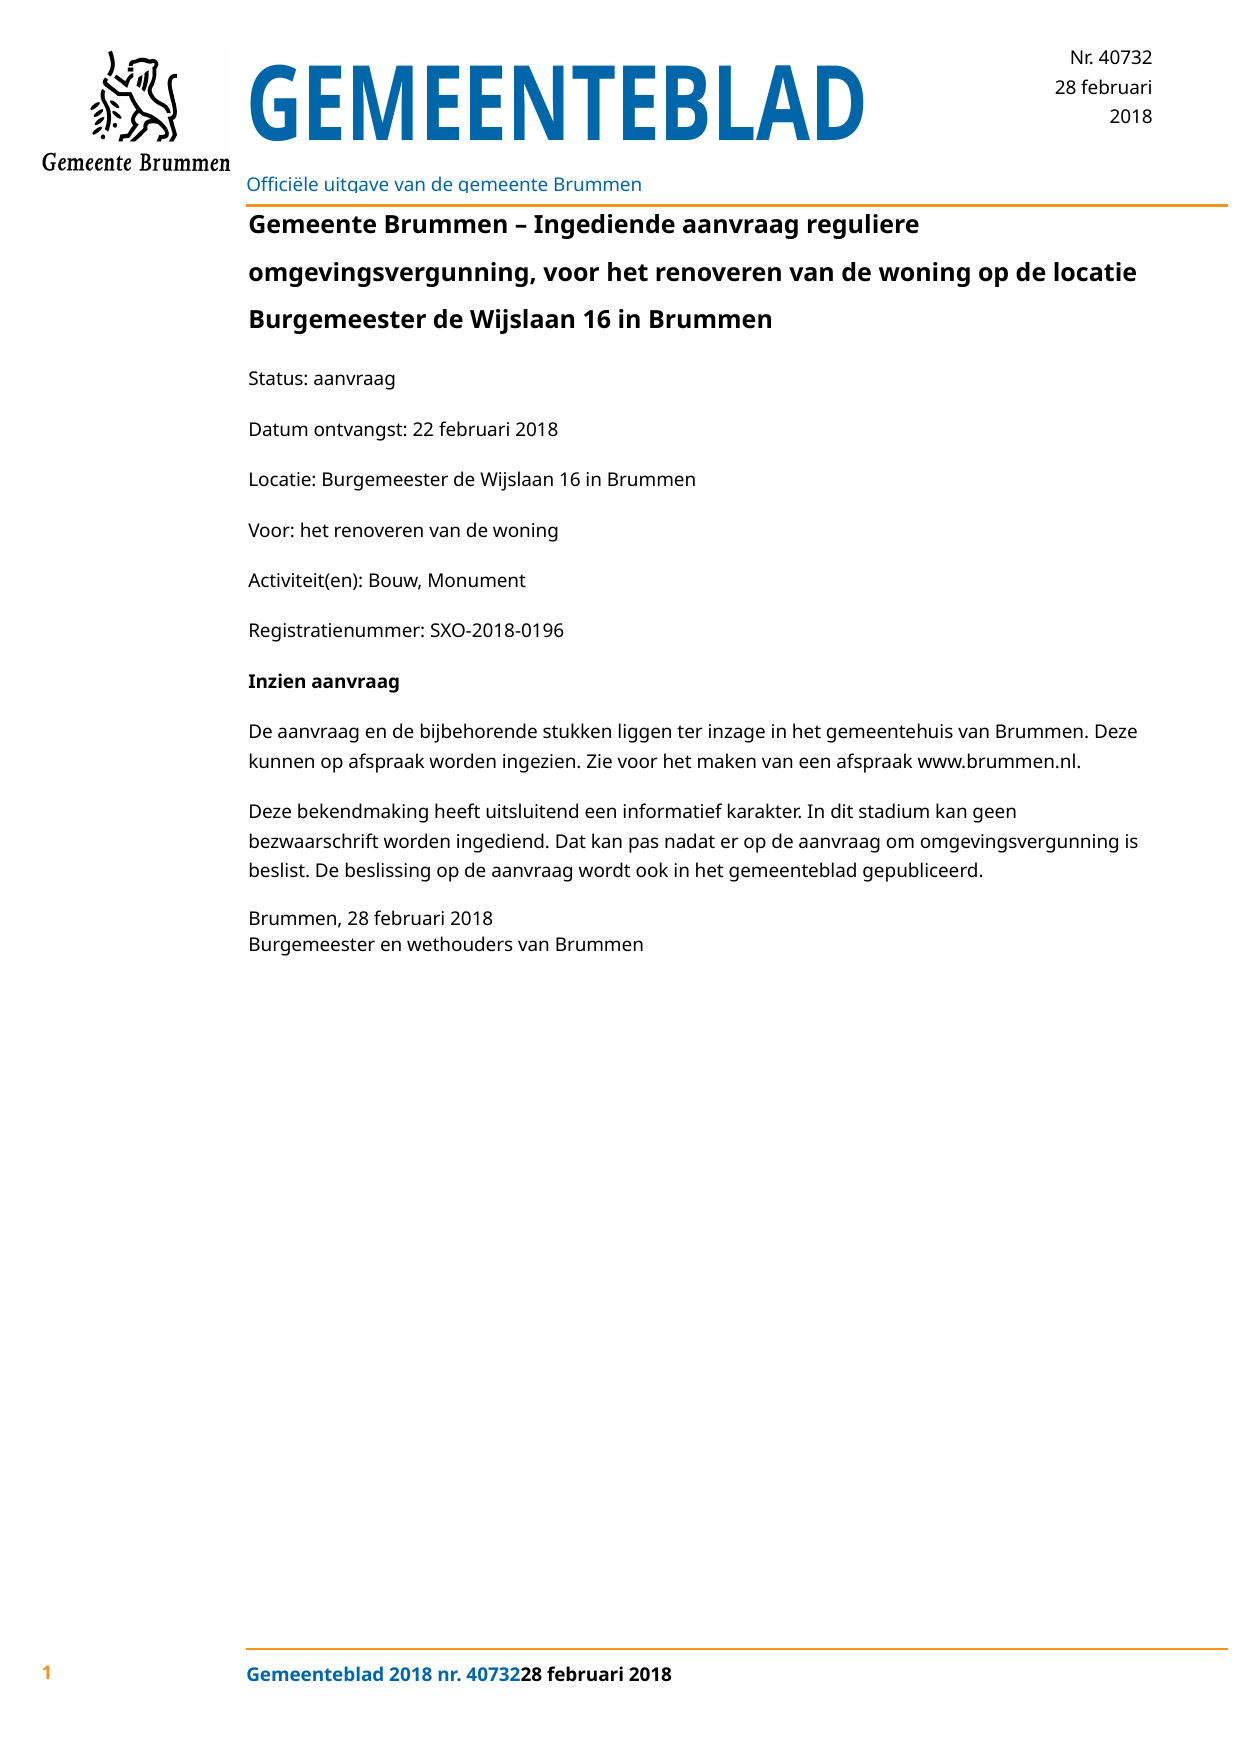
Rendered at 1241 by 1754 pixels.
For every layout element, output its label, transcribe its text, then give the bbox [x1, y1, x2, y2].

text Datum ontvangst: 22 februari 2018 [248, 416, 1152, 442]
text Status: aanvraag [248, 366, 1152, 391]
text Deze bekendmaking heeft uitsluitend een informatief karakter. In dit stadium kan geen bezwaarschrift worden ingediend. Dat kan pas nadat er op de aanvraag om omgevingsvergunning is beslist. De beslissing op de aanvraag wordt ook in het gemeenteblad gepubliceerd. [248, 798, 1152, 883]
text De aanvraag en de bijbehorende stukken liggen ter inzage in het gemeentehuis van Brummen. Deze kunnen op afspraak worden ingezien. Zie voor het maken van een afspraak www.brummen.nl. [248, 718, 1152, 774]
text Inzien aanvraag [248, 668, 1152, 694]
text Brummen, 28 februari 2018 [248, 905, 1152, 931]
text Activiteit(en): Bouw, Monument [248, 567, 1152, 593]
text Burgemeester en wethouders van Brummen [248, 931, 1152, 957]
text Registratienummer: SXO-2018-0196 [248, 618, 1152, 643]
text Locatie: Burgemeester de Wijslaan 16 in Brummen [248, 466, 1152, 492]
picture [41, 47, 231, 172]
text Gemeente Brummen – Ingediende aanvraag reguliere omgevingsvergunning, voor het renoveren van de woning op de locatie Burgemeester de Wijslaan 16 in Brummen [248, 207, 1152, 336]
text Voor: het renoveren van de woning [248, 517, 1152, 542]
